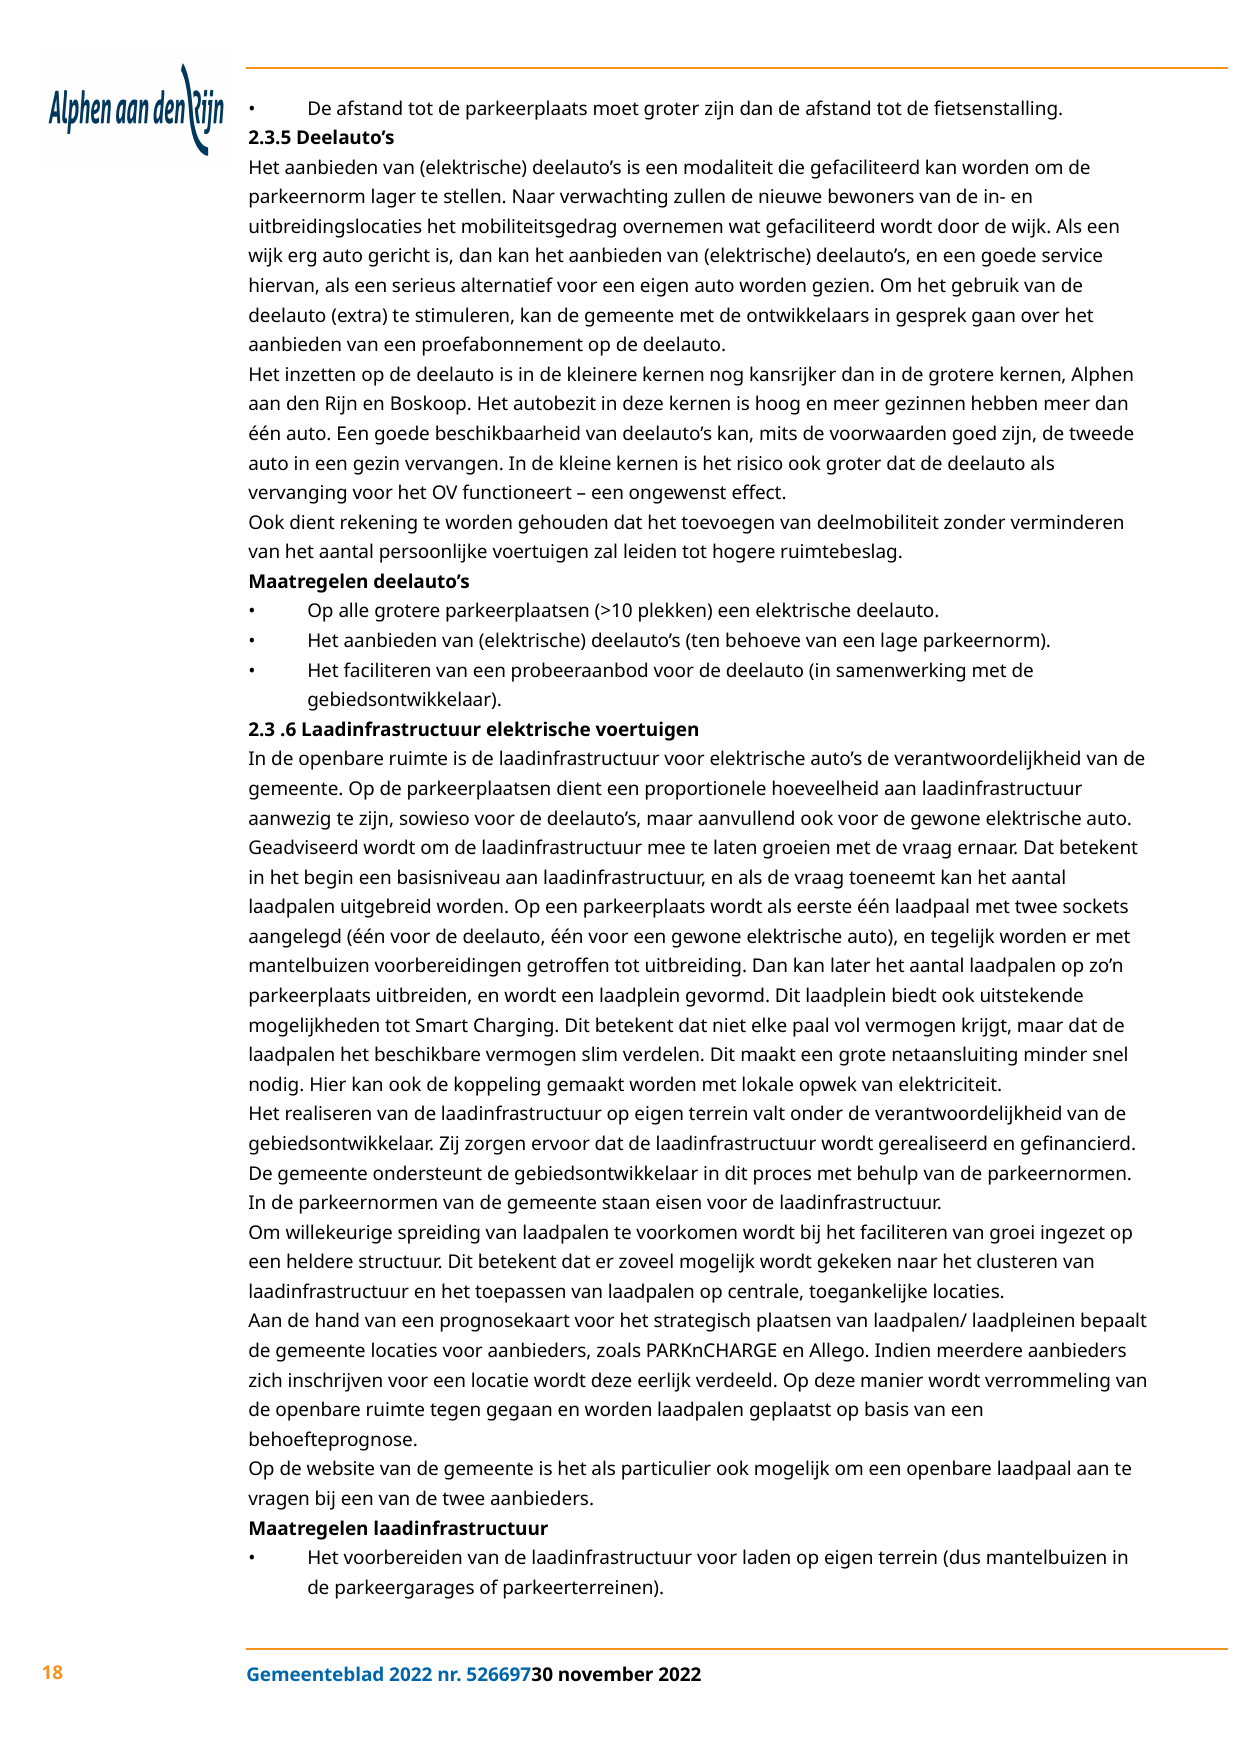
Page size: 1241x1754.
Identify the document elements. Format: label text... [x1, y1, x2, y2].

text Maatregelen deelauto’s [248, 568, 1152, 594]
text Aan de hand van een prognosekaart voor het strategisch plaatsen van laadpalen/ laadpleinen bepaalt de gemeente locaties voor aanbieders, zoals PARKnCHARGE en Allego. Indien meerdere aanbieders zich inschrijven voor een locatie wordt deze eerlijk verdeeld. Op deze manier wordt verrommeling van de openbare ruimte tegen gegaan en worden laadpalen geplaatst op basis van een behoefteprognose. [248, 1308, 1152, 1452]
list Het aanbieden van (elektrische) deelauto’s (ten behoeve van een lage parkeernorm). [248, 627, 1152, 653]
text Om willekeurige spreiding van laadpalen te voorkomen wordt bij het faciliteren van groei ingezet op een heldere structuur. Dit betekent dat er zoveel mogelijk wordt gekeken naar het clusteren van laadinfrastructuur en het toepassen van laadpalen op centrale, toegankelijke locaties. [248, 1219, 1152, 1304]
text Het realiseren van de laadinfrastructuur op eigen terrein valt onder de verantwoordelijkheid van de gebiedsontwikkelaar. Zij zorgen ervoor dat de laadinfrastructuur wordt gerealiseerd en gefinancierd. De gemeente ondersteunt de gebiedsontwikkelaar in dit proces met behulp van de parkeernormen. In de parkeernormen van de gemeente staan eisen voor de laadinfrastructuur. [248, 1101, 1152, 1215]
list Het faciliteren van een probeeraanbod voor de deelauto (in samenwerking met de gebiedsontwikkelaar). [248, 657, 1152, 712]
text Maatregelen laadinfrastructuur [248, 1515, 1152, 1541]
picture [41, 47, 231, 172]
text Het inzetten op de deelauto is in de kleinere kernen nog kansrijker dan in de grotere kernen, Alphen aan den Rijn en Boskoop. Het autobezit in deze kernen is hoog en meer gezinnen hebben meer dan één auto. Een goede beschikbaarheid van deelauto’s kan, mits de voorwaarden goed zijn, de tweede auto in een gezin vervangen. In de kleine kernen is het risico ook groter dat de deelauto als vervanging voor het OV functioneert – een ongewenst effect. [248, 361, 1152, 505]
text Op de website van de gemeente is het als particulier ook mogelijk om een openbare laadpaal aan te vragen bij een van de twee aanbieders. [248, 1456, 1152, 1511]
list Op alle grotere parkeerplaatsen (>10 plekken) een elektrische deelauto. [248, 598, 1152, 623]
text Ook dient rekening te worden gehouden dat het toevoegen van deelmobiliteit zonder verminderen van het aantal persoonlijke voertuigen zal leiden tot hogere ruimtebeslag. [248, 509, 1152, 564]
list De afstand tot de parkeerplaats moet groter zijn dan de afstand tot de fietsenstalling. [248, 95, 1152, 121]
text Het aanbieden van (elektrische) deelauto’s is een modaliteit die gefaciliteerd kan worden om de parkeernorm lager te stellen. Naar verwachting zullen de nieuwe bewoners van de in- en uitbreidingslocaties het mobiliteitsgedrag overnemen wat gefaciliteerd wordt door de wijk. Als een wijk erg auto gericht is, dan kan het aanbieden van (elektrische) deelauto’s, en een goede service hiervan, als een serieus alternatief voor een eigen auto worden gezien. Om het gebruik van de deelauto (extra) te stimuleren, kan de gemeente met de ontwikkelaars in gesprek gaan over het aanbieden van een proefabonnement op de deelauto. [248, 154, 1152, 357]
text 2.3 .6 Laadinfrastructuur elektrische voertuigen [248, 716, 1152, 742]
list Het voorbereiden van de laadinfrastructuur voor laden op eigen terrein (dus mantelbuizen in de parkeergarages of parkeerterreinen). [248, 1544, 1152, 1600]
text In de openbare ruimte is de laadinfrastructuur voor elektrische auto’s de verantwoordelijkheid van de gemeente. Op de parkeerplaatsen dient een proportionele hoeveelheid aan laadinfrastructuur aanwezig te zijn, sowieso voor de deelauto’s, maar aanvullend ook voor de gewone elektrische auto. Geadviseerd wordt om de laadinfrastructuur mee te laten groeien met de vraag ernaar. Dat betekent in het begin een basisniveau aan laadinfrastructuur, en als de vraag toeneemt kan het aantal laadpalen uitgebreid worden. Op een parkeerplaats wordt als eerste één laadpaal met twee sockets aangelegd (één voor de deelauto, één voor een gewone elektrische auto), en tegelijk worden er met mantelbuizen voorbereidingen getroffen tot uitbreiding. Dan kan later het aantal laadpalen op zo’n parkeerplaats uitbreiden, en wordt een laadplein gevormd. Dit laadplein biedt ook uitstekende mogelijkheden tot Smart Charging. Dit betekent dat niet elke paal vol vermogen krijgt, maar dat de laadpalen het beschikbare vermogen slim verdelen. Dit maakt een grote netaansluiting minder snel nodig. Hier kan ook de koppeling gemaakt worden met lokale opwek van elektriciteit. [248, 746, 1152, 1097]
text 2.3.5 Deelauto’s [248, 124, 1152, 150]
